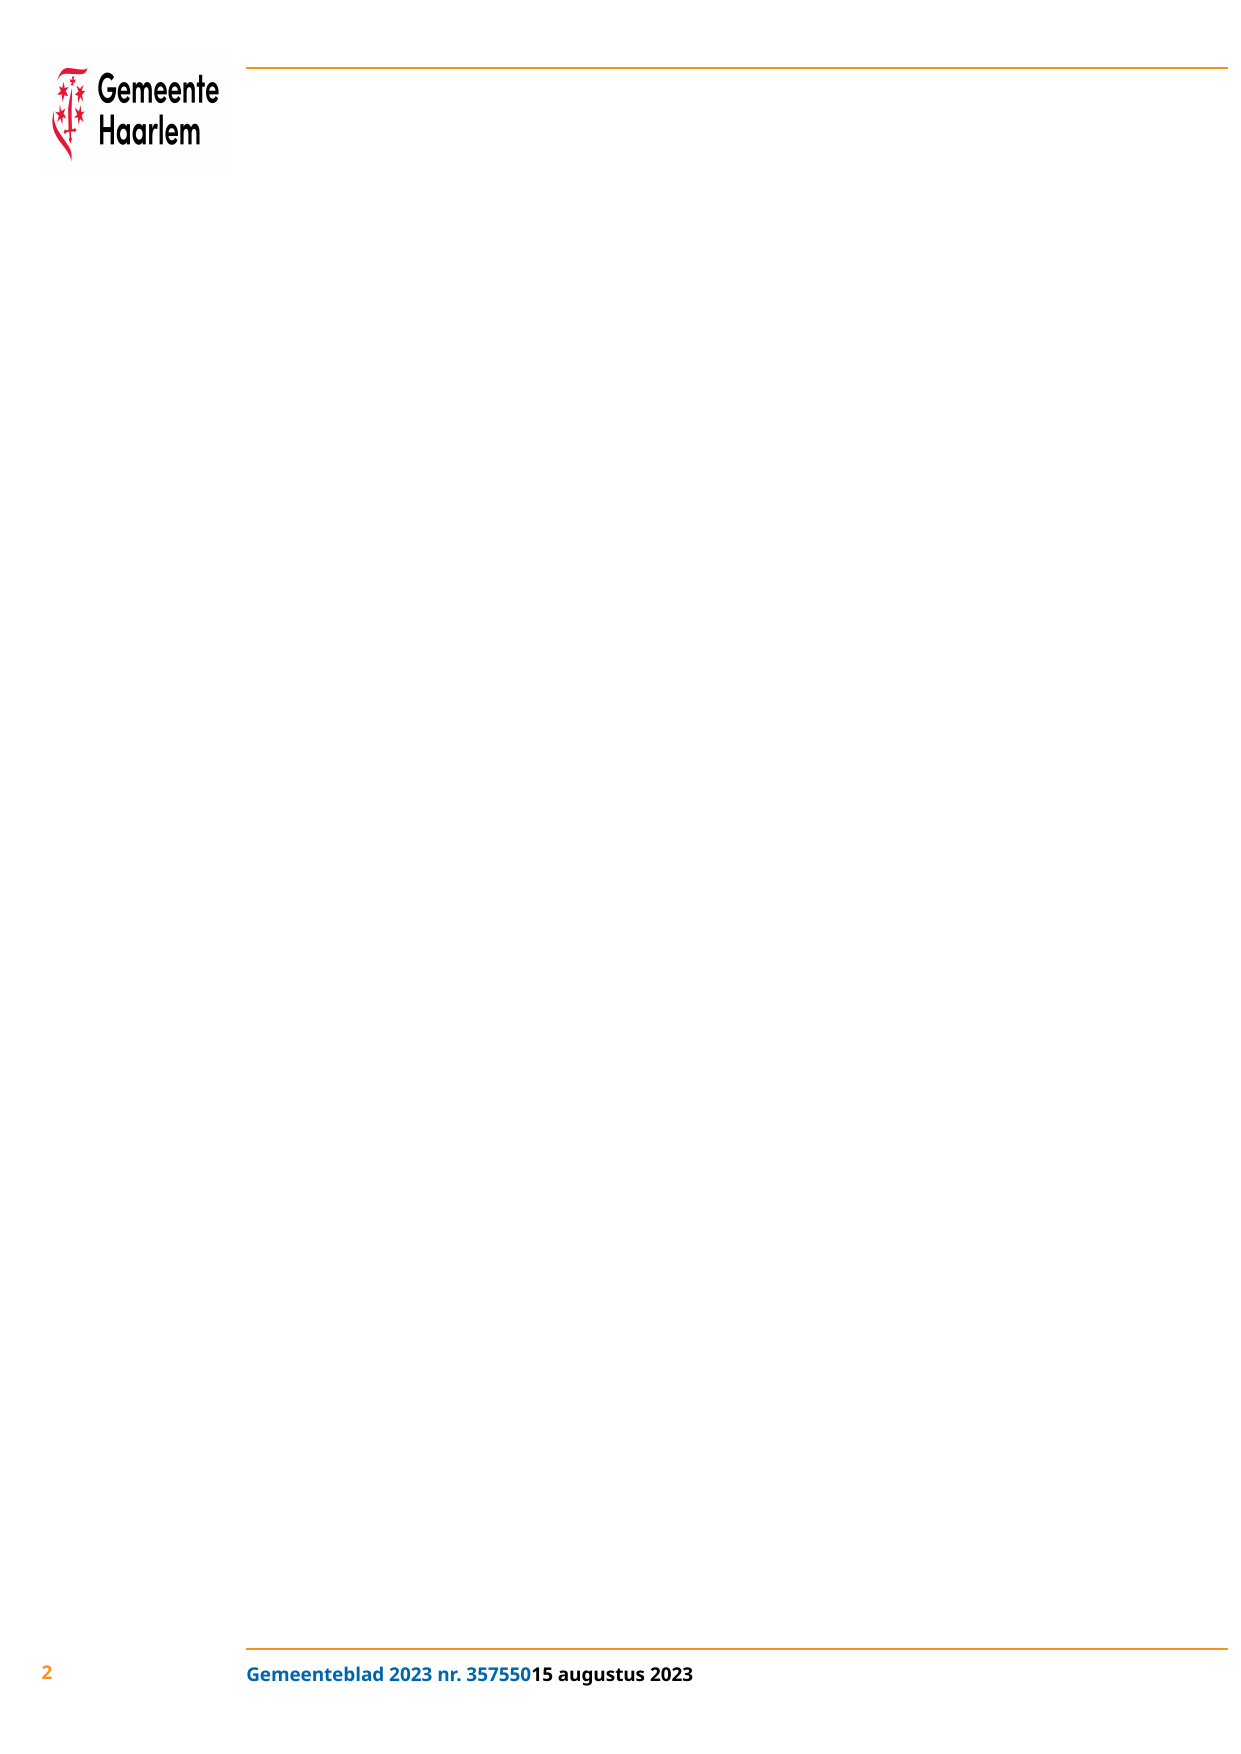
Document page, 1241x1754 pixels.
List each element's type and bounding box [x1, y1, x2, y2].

picture [41, 47, 231, 172]
